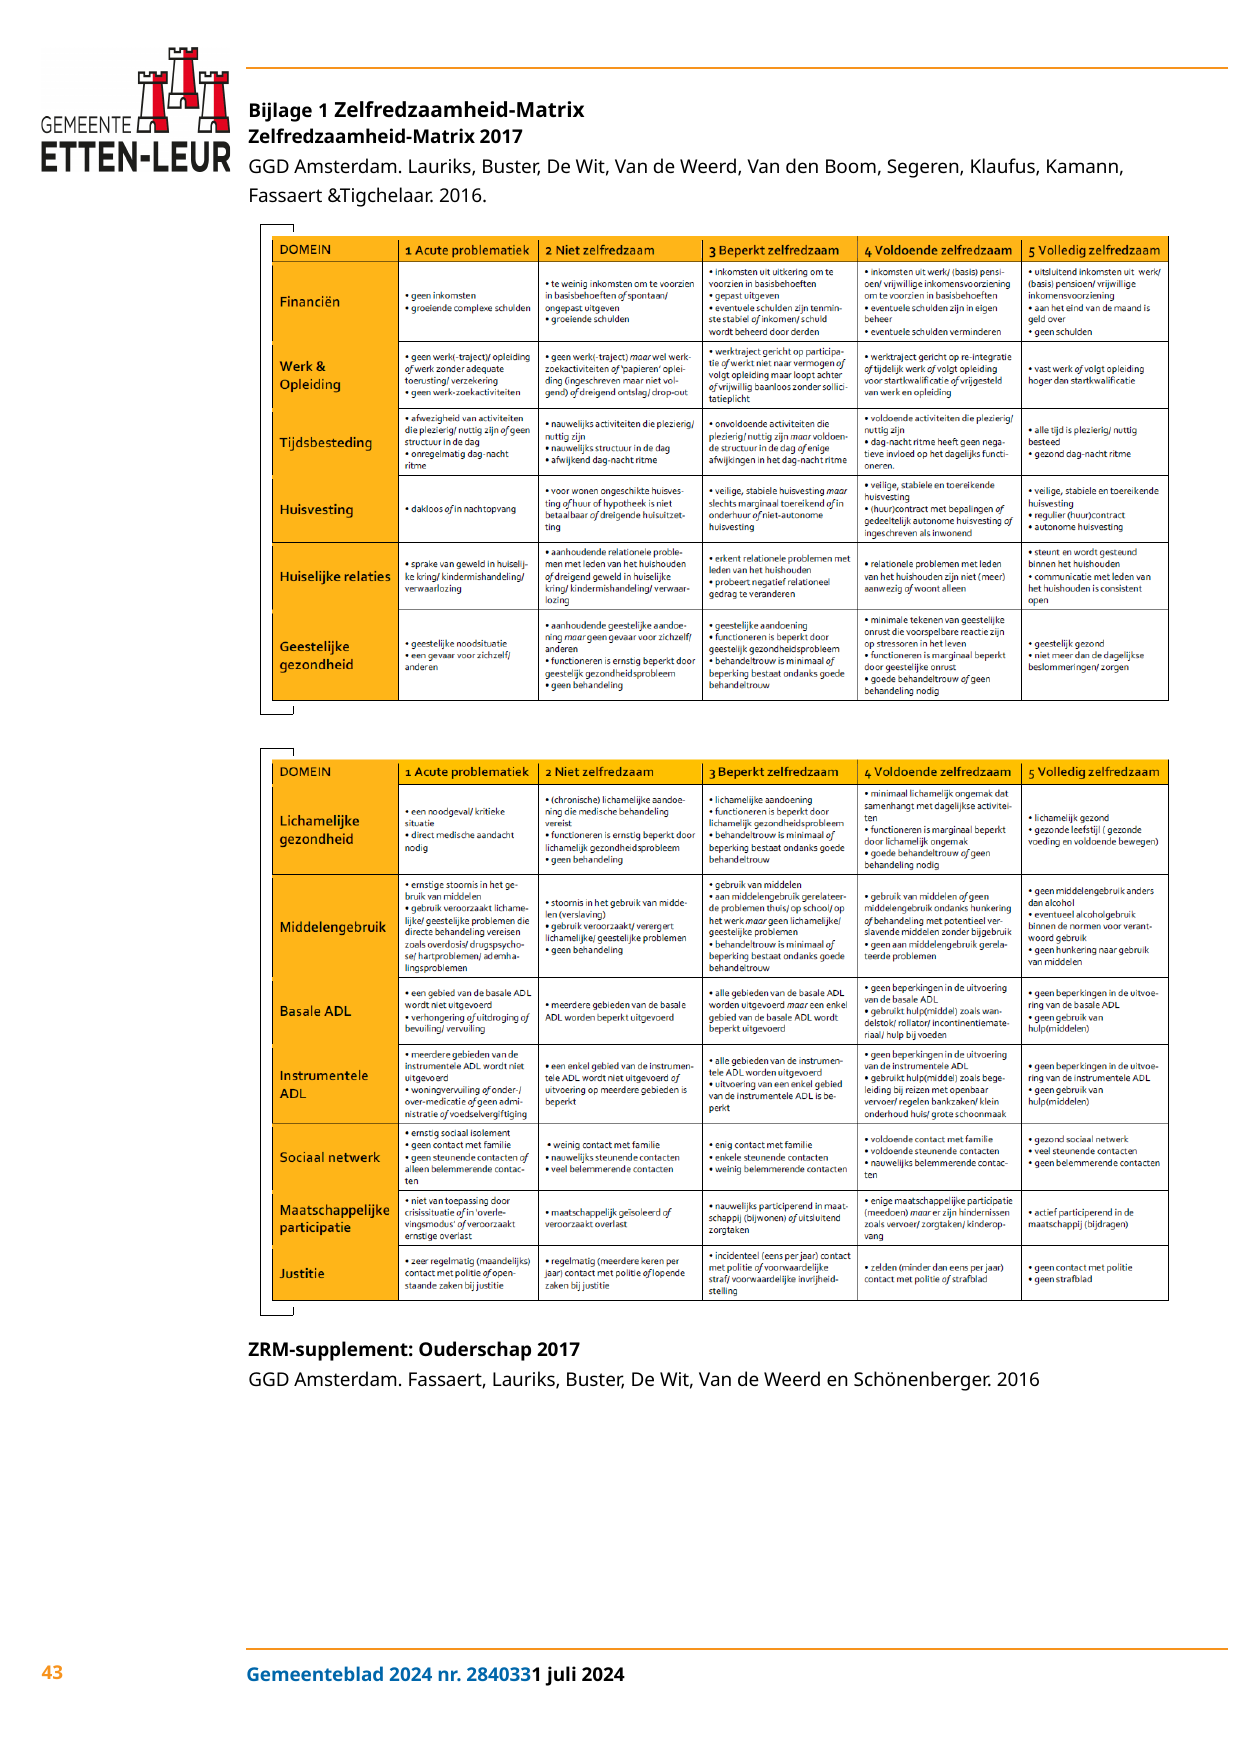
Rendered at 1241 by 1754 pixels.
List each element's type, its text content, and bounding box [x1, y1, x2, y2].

text Bijlage 1 Zelfredzaamheid-Matrix [248, 95, 1152, 123]
picture [268, 756, 1173, 1307]
text GGD Amsterdam. Fassaert, Lauriks, Buster, De Wit, Van de Weerd en Schönenberger. 2016 [248, 1366, 1152, 1392]
text ZRM-supplement: Ouderschap 2017 [248, 1337, 1152, 1362]
text GGD Amsterdam. Lauriks, Buster, De Wit, Van de Weerd, Van den Boom, Segeren, Klaufus, Kamann, Fassaert &Tigchelaar. 2016. [248, 153, 1152, 208]
picture [268, 232, 1173, 706]
text Zelfredzaamheid-Matrix 2017 [248, 123, 1152, 149]
picture [41, 47, 231, 172]
